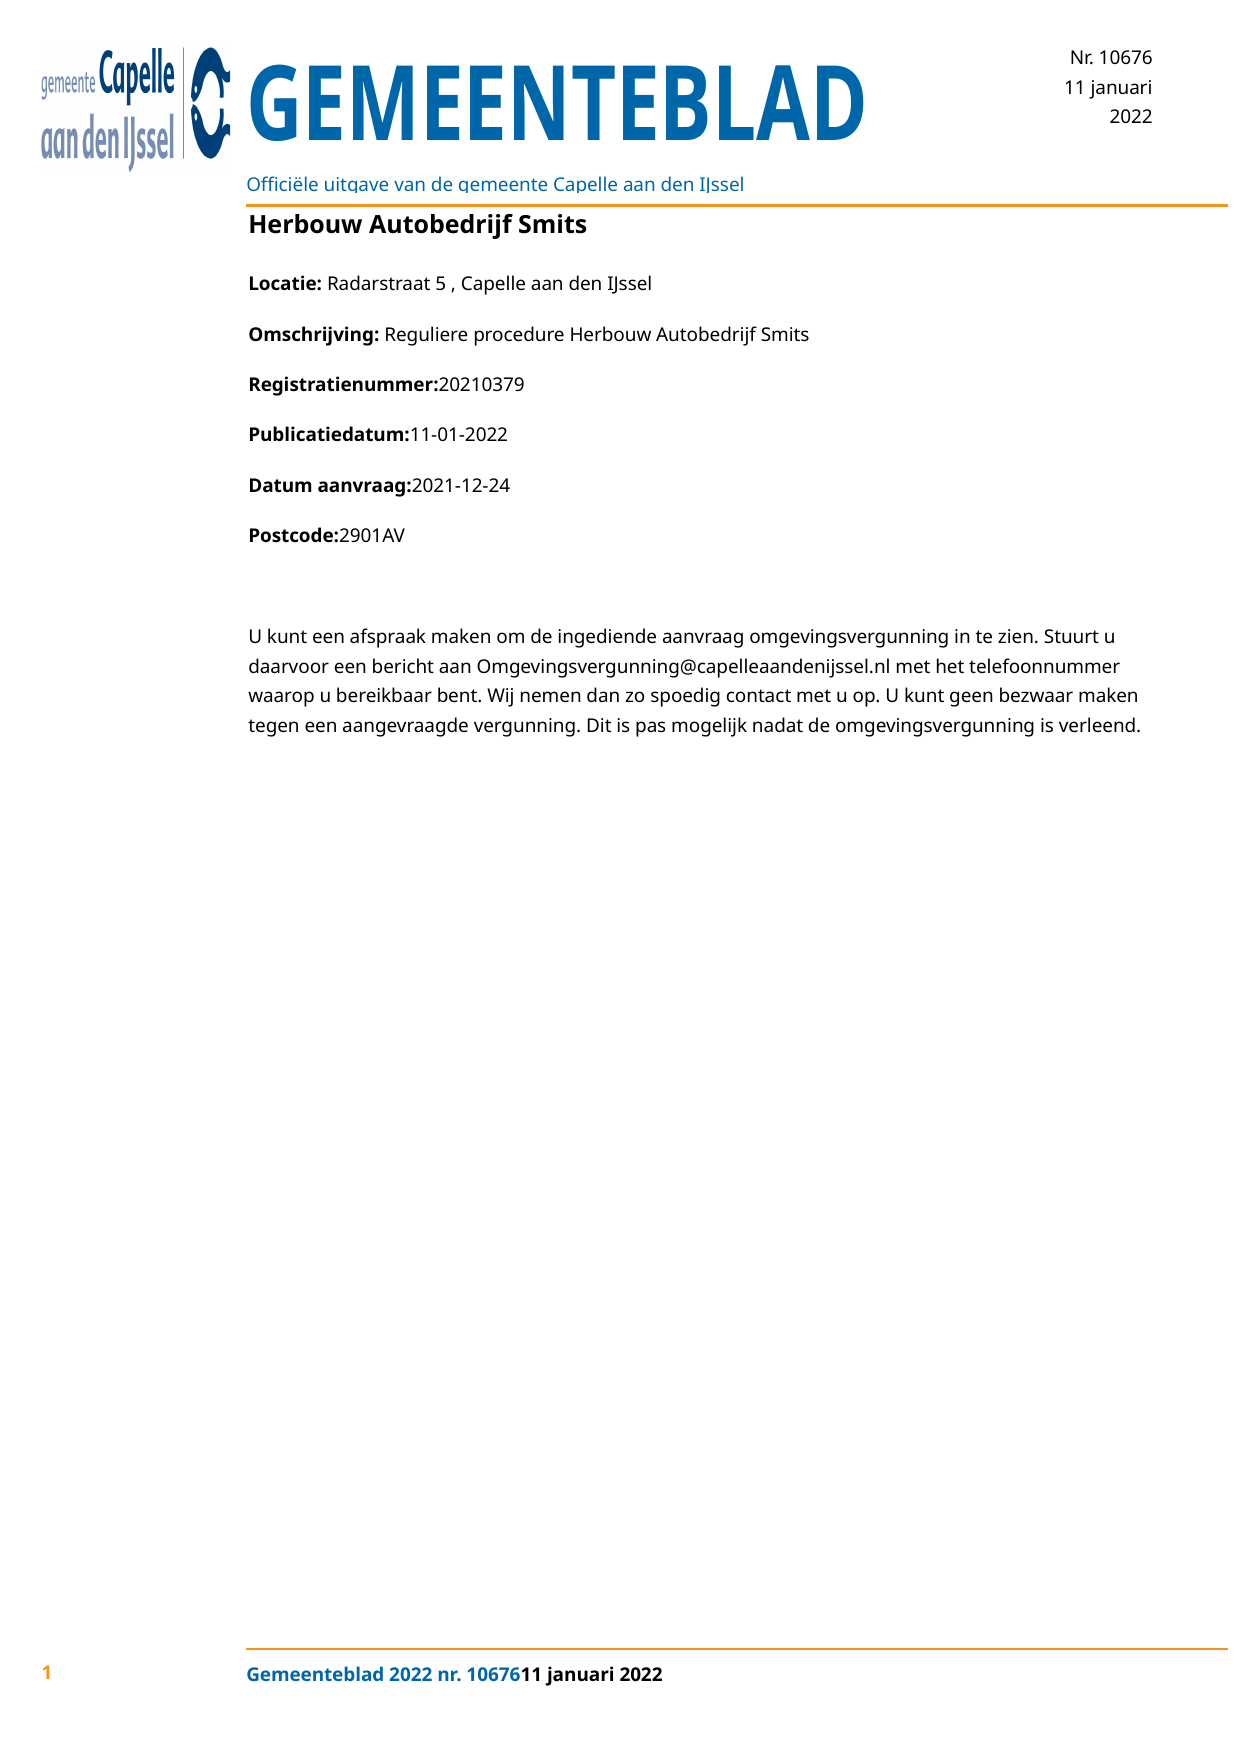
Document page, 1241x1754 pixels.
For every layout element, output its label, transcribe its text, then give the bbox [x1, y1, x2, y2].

text Publicatiedatum:11-01-2022 [248, 422, 1152, 447]
text U kunt een afspraak maken om de ingediende aanvraag omgevingsvergunning in te zien. Stuurt u daarvoor een bericht aan Omgevingsvergunning@capelleaandenijssel.nl met het telefoonnummer waarop u bereikbaar bent. Wij nemen dan zo spoedig contact met u op. U kunt geen bezwaar maken tegen een aangevraagde vergunning. Dit is pas mogelijk nadat de omgevingsvergunning is verleend. [248, 623, 1152, 738]
text Datum aanvraag:2021-12-24 [248, 472, 1152, 498]
text Herbouw Autobedrijf Smits [248, 207, 1152, 241]
picture [41, 47, 231, 172]
text Locatie: Radarstraat 5 , Capelle aan den IJssel [248, 270, 1152, 296]
text Postcode:2901AV [248, 522, 1152, 548]
text Registratienummer:20210379 [248, 371, 1152, 397]
text Omschrijving: Reguliere procedure Herbouw Autobedrijf Smits [248, 321, 1152, 346]
